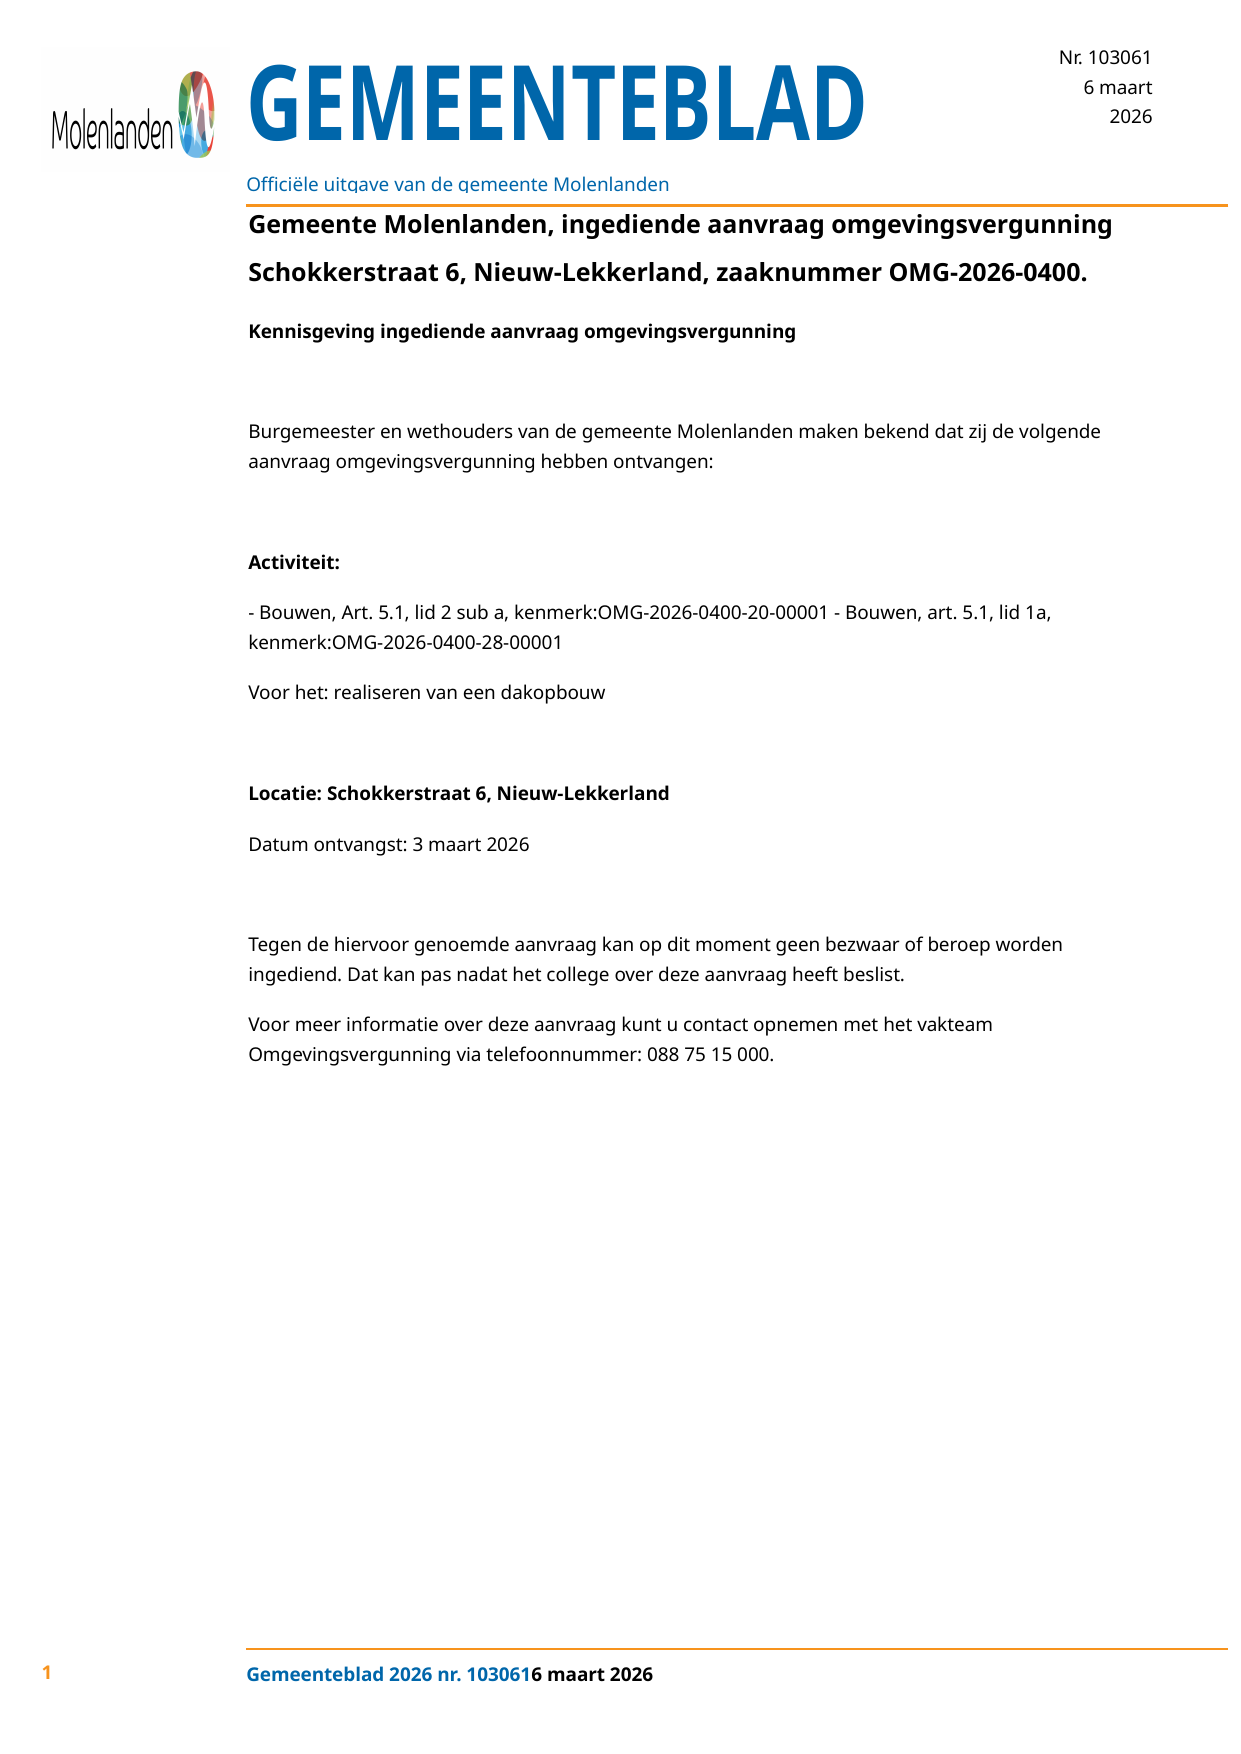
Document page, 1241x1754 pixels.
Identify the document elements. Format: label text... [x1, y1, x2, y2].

picture [41, 47, 231, 172]
text - Bouwen, Art. 5.1, lid 2 sub a, kenmerk:OMG-2026-0400-20-00001 - Bouwen, art. 5.1, lid 1a, kenmerk:OMG-2026-0400-28-00001 [248, 599, 1152, 655]
text Activiteit: [248, 549, 1152, 575]
text Voor het: realiseren van een dakopbouw [248, 679, 1152, 705]
text Kennisgeving ingediende aanvraag omgevingsvergunning [248, 318, 1152, 344]
text Locatie: Schokkerstraat 6, Nieuw-Lekkerland [248, 780, 1152, 806]
text Burgemeester en wethouders van de gemeente Molenlanden maken bekend dat zij de volgende aanvraag omgevingsvergunning hebben ontvangen: [248, 419, 1152, 474]
text Gemeente Molenlanden, ingediende aanvraag omgevingsvergunning Schokkerstraat 6, Nieuw-Lekkerland, zaaknummer OMG-2026-0400. [248, 207, 1152, 288]
text Tegen de hiervoor genoemde aanvraag kan op dit moment geen bezwaar of beroep worden ingediend. Dat kan pas nadat het college over deze aanvraag heeft beslist. [248, 932, 1152, 987]
text Voor meer informatie over deze aanvraag kunt u contact opnemen met het vakteam Omgevingsvergunning via telefoonnummer: 088 75 15 000. [248, 1012, 1152, 1067]
text Datum ontvangst: 3 maart 2026 [248, 831, 1152, 857]
